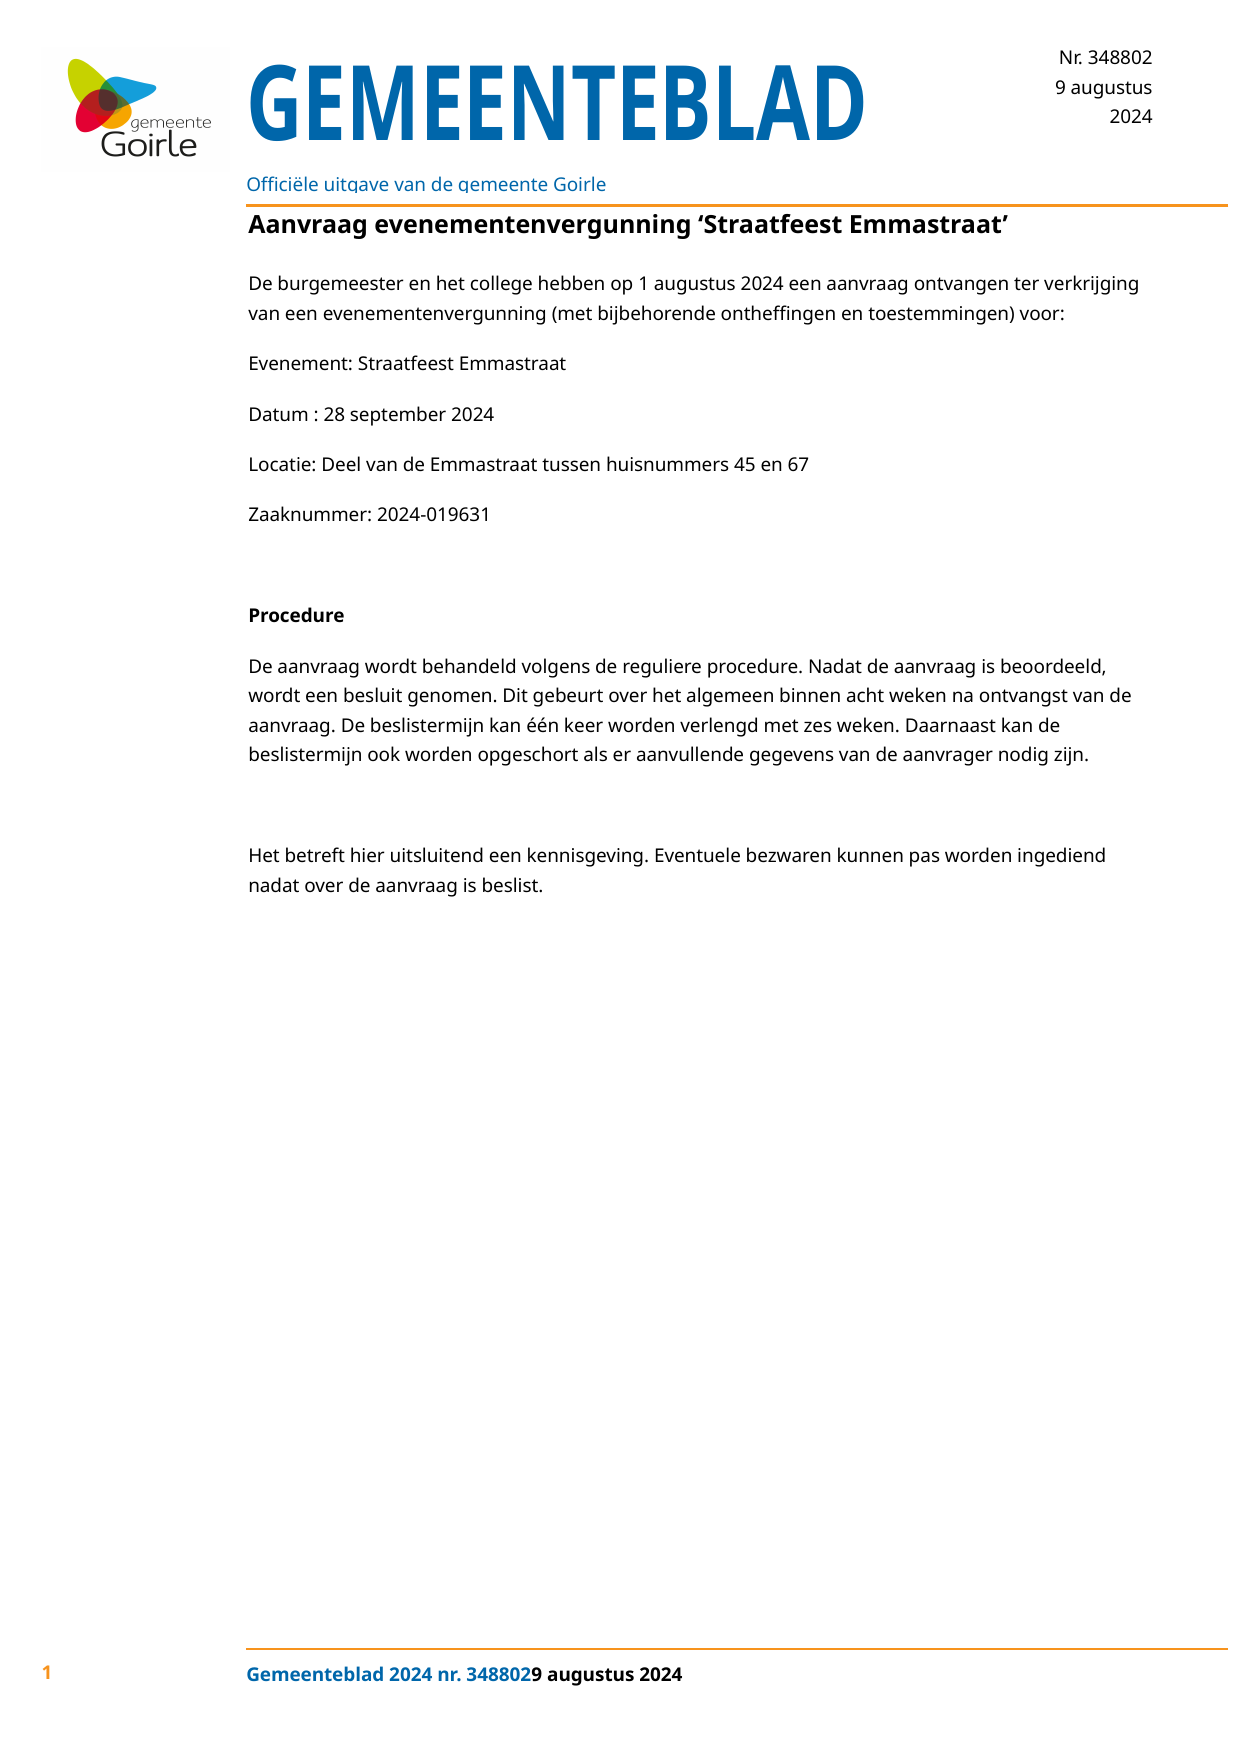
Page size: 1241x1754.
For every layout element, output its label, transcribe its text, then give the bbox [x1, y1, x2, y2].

text De burgemeester en het college hebben op 1 augustus 2024 een aanvraag ontvangen ter verkrijging van een evenementenvergunning (met bijbehorende ontheffingen en toestemmingen) voor: [248, 270, 1152, 326]
text Aanvraag evenementenvergunning ‘Straatfeest Emmastraat’ [248, 207, 1152, 241]
picture [41, 47, 231, 172]
text Het betreft hier uitsluitend een kennisgeving. Eventuele bezwaren kunnen pas worden ingediend nadat over de aanvraag is beslist. [248, 842, 1152, 898]
text Locatie: Deel van de Emmastraat tussen huisnummers 45 en 67 [248, 451, 1152, 477]
text Procedure [248, 602, 1152, 628]
text De aanvraag wordt behandeld volgens de reguliere procedure. Nadat de aanvraag is beoordeeld, wordt een besluit genomen. Dit gebeurt over het algemeen binnen acht weken na ontvangst van de aanvraag. De beslistermijn kan één keer worden verlengd met zes weken. Daarnaast kan de beslistermijn ook worden opgeschort als er aanvullende gegevens van de aanvrager nodig zijn. [248, 653, 1152, 767]
text Datum : 28 september 2024 [248, 401, 1152, 426]
text Zaaknummer: 2024-019631 [248, 502, 1152, 527]
text Evenement: Straatfeest Emmastraat [248, 350, 1152, 376]
